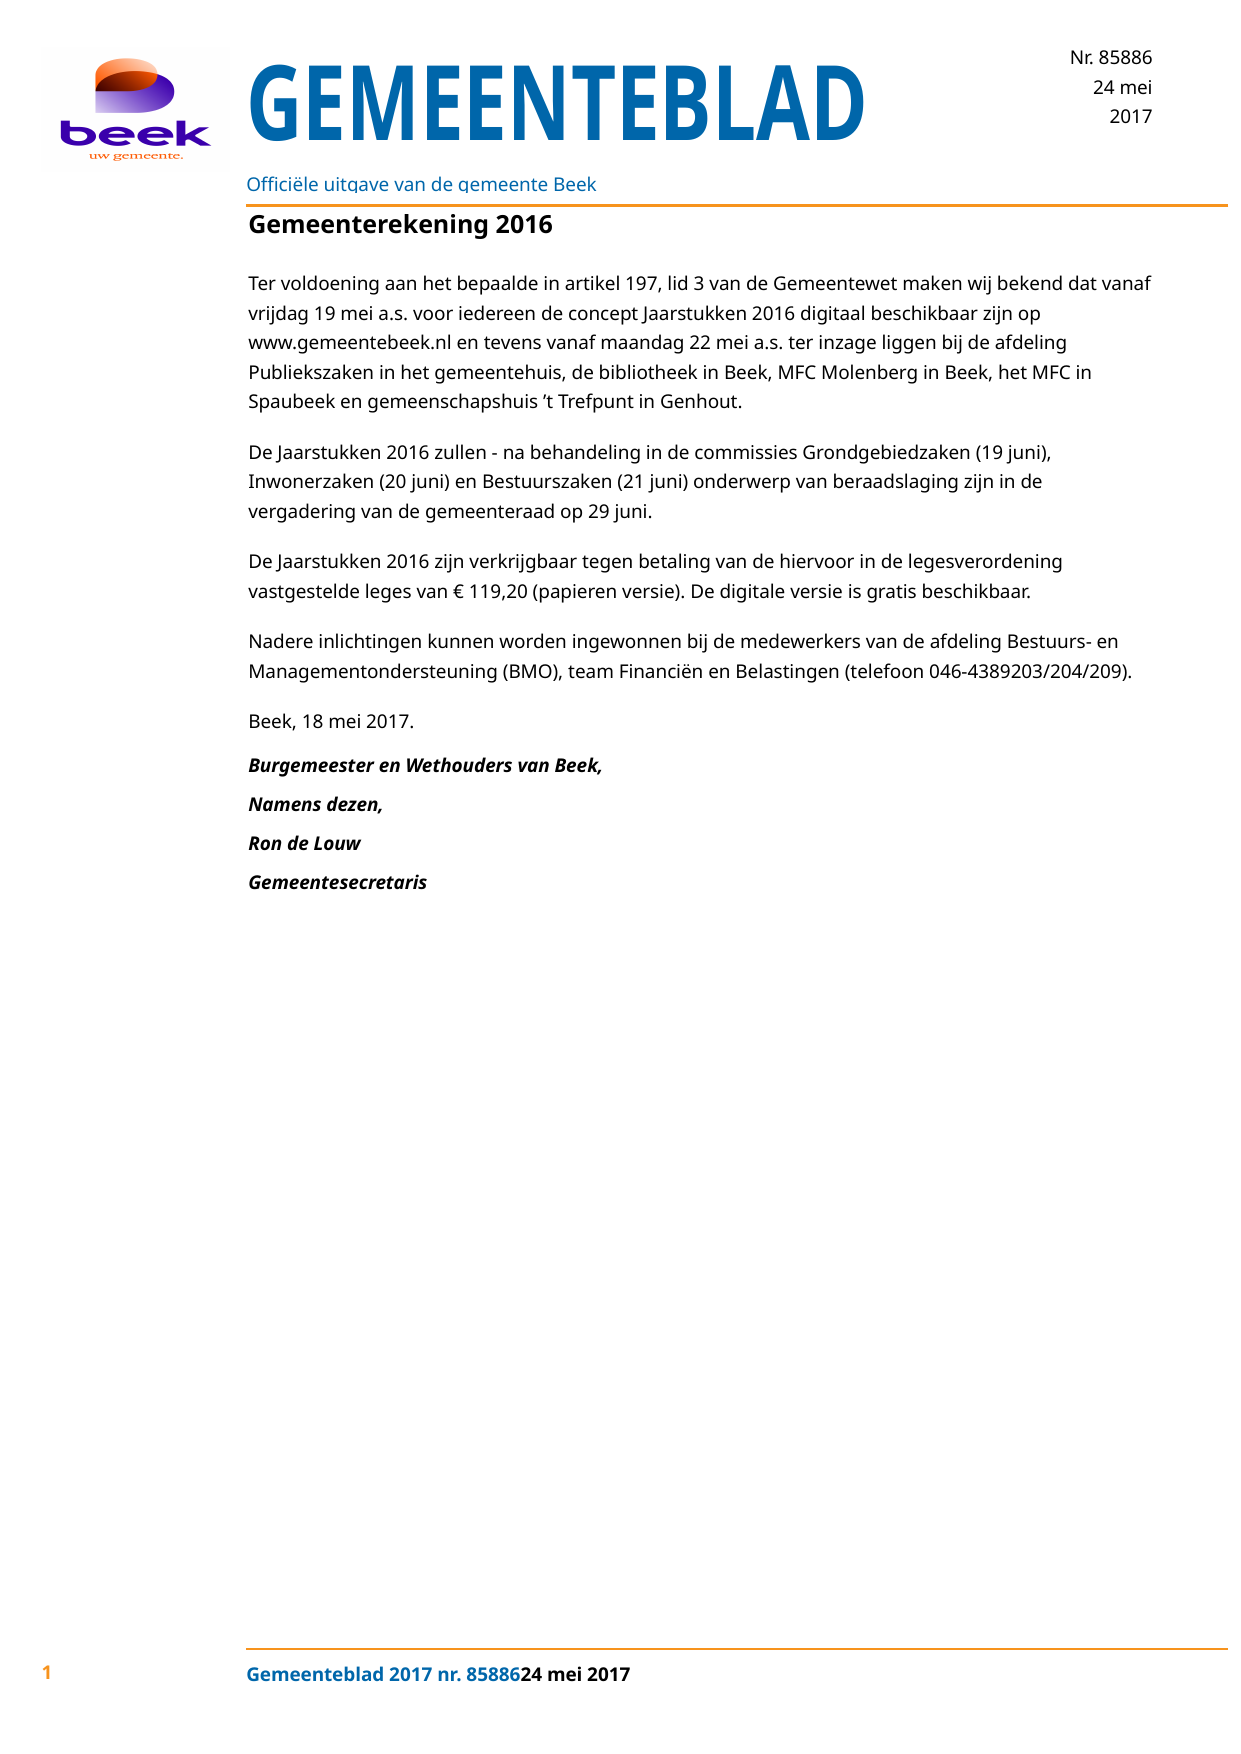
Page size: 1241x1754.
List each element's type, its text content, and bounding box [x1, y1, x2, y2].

text Gemeenterekening 2016 [248, 207, 1152, 241]
text Burgemeester en Wethouders van Beek, [248, 752, 1152, 777]
text De Jaarstukken 2016 zullen - na behandeling in de commissies Grondgebiedzaken (19 juni), Inwonerzaken (20 juni) en Bestuurszaken (21 juni) onderwerp van beraadslaging zijn in de vergadering van de gemeenteraad op 29 juni. [248, 439, 1152, 524]
text Beek, 18 mei 2017. [248, 709, 1152, 734]
text De Jaarstukken 2016 zijn verkrijgbaar tegen betaling van de hiervoor in de legesverordening vastgestelde leges van € 119,20 (papieren versie). De digitale versie is gratis beschikbaar. [248, 549, 1152, 604]
text Nadere inlichtingen kunnen worden ingewonnen bij de medewerkers van de afdeling Bestuurs- en Managementondersteuning (BMO), team Financiën en Belastingen (telefoon 046-4389203/204/209). [248, 629, 1152, 684]
text Gemeentesecretaris [248, 869, 1152, 895]
text Ter voldoening aan het bepaalde in artikel 197, lid 3 van de Gemeentewet maken wij bekend dat vanaf vrijdag 19 mei a.s. voor iedereen de concept Jaarstukken 2016 digitaal beschikbaar zijn op www.gemeentebeek.nl en tevens vanaf maandag 22 mei a.s. ter inzage liggen bij de afdeling Publiekszaken in het gemeentehuis, de bibliotheek in Beek, MFC Molenberg in Beek, het MFC in Spaubeek en gemeenschapshuis ’t Trefpunt in Genhout. [248, 270, 1152, 414]
text Ron de Louw [248, 830, 1152, 856]
picture [41, 47, 231, 172]
text Namens dezen, [248, 791, 1152, 817]
